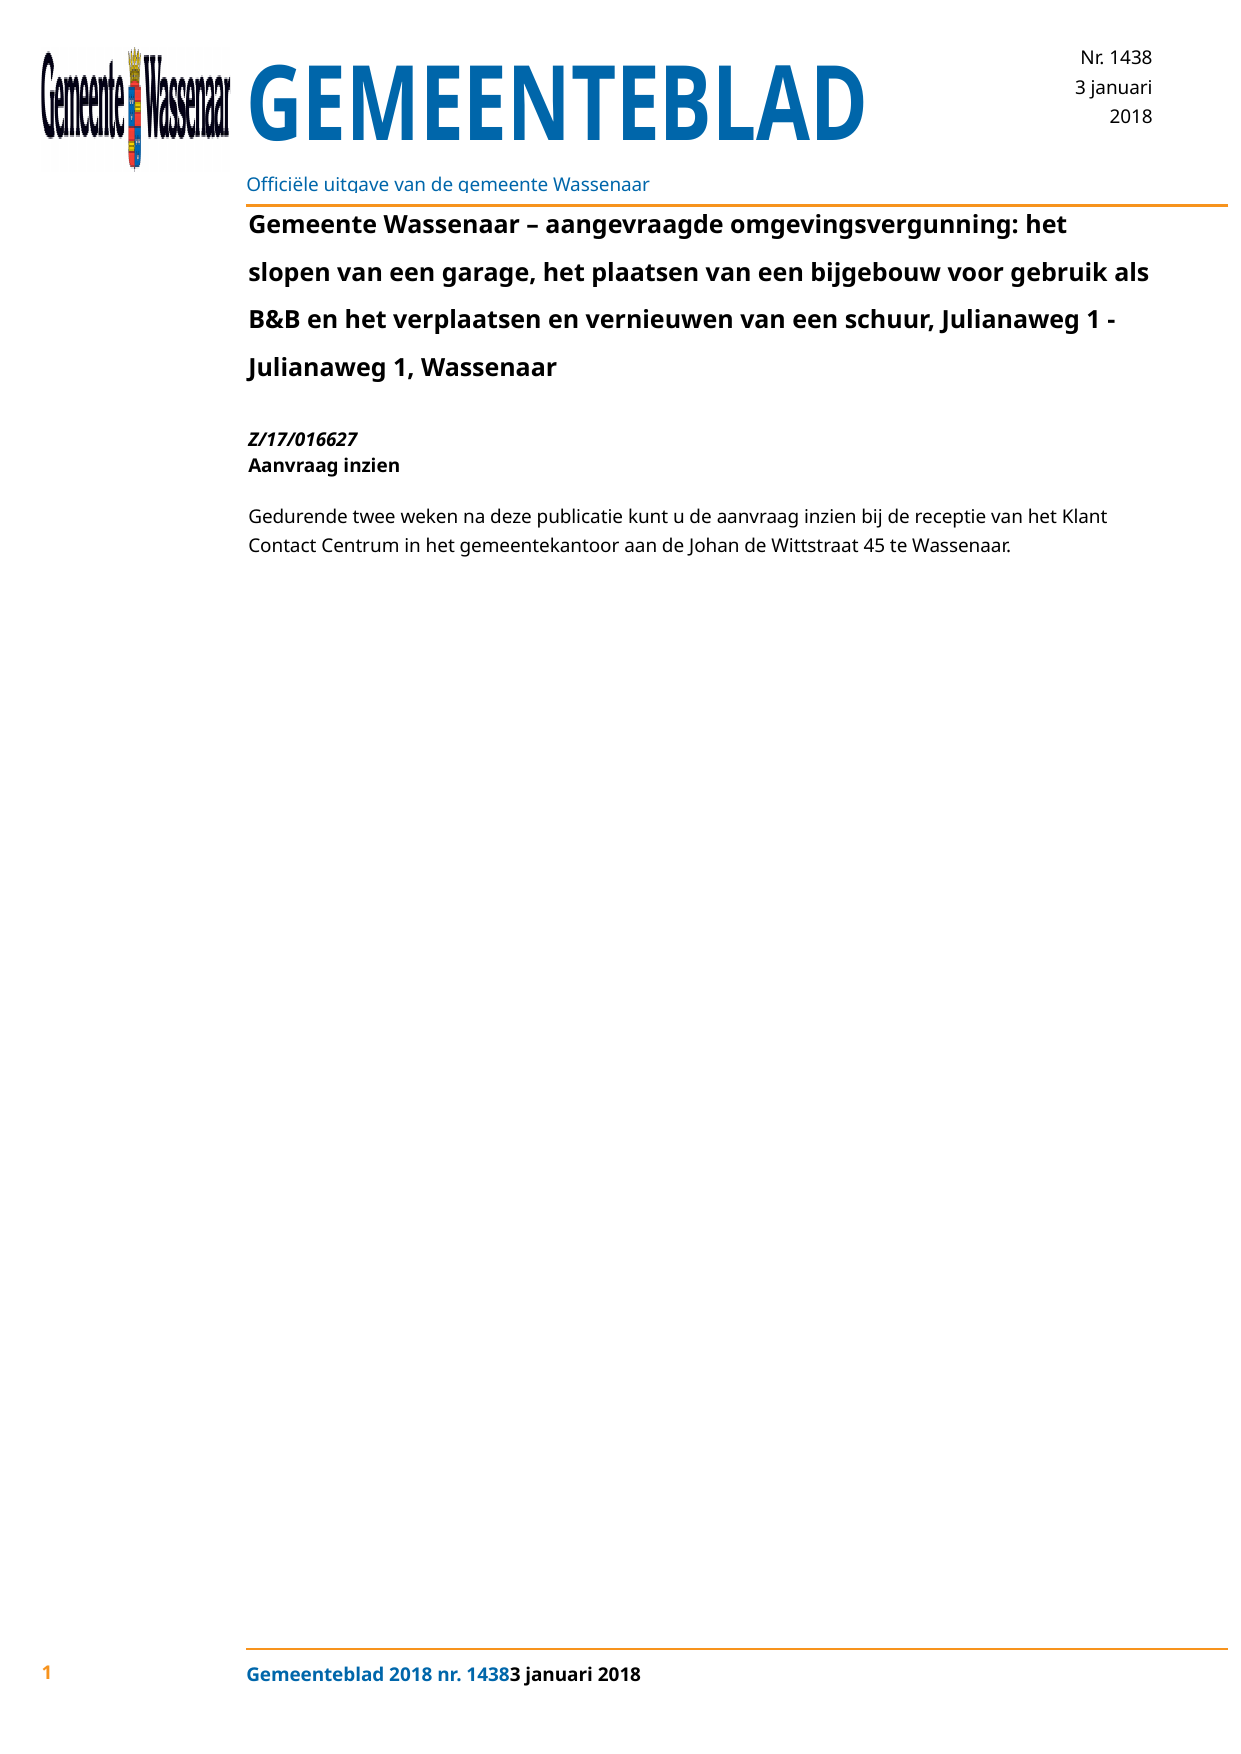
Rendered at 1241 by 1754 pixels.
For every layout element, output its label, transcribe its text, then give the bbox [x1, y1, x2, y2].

text Z/17/016627 [248, 427, 1152, 452]
text Gedurende twee weken na deze publicatie kunt u de aanvraag inzien bij de receptie van het Klant Contact Centrum in het gemeentekantoor aan de Johan de Wittstraat 45 te Wassenaar. [248, 503, 1152, 558]
text Aanvraag inzien [248, 452, 1152, 478]
text Gemeente Wassenaar – aangevraagde omgevingsvergunning: het slopen van een garage, het plaatsen van een bijgebouw voor gebruik als B&B en het verplaatsen en vernieuwen van een schuur, Julianaweg 1 - Julianaweg 1, Wassenaar [248, 207, 1152, 384]
picture [41, 47, 231, 172]
